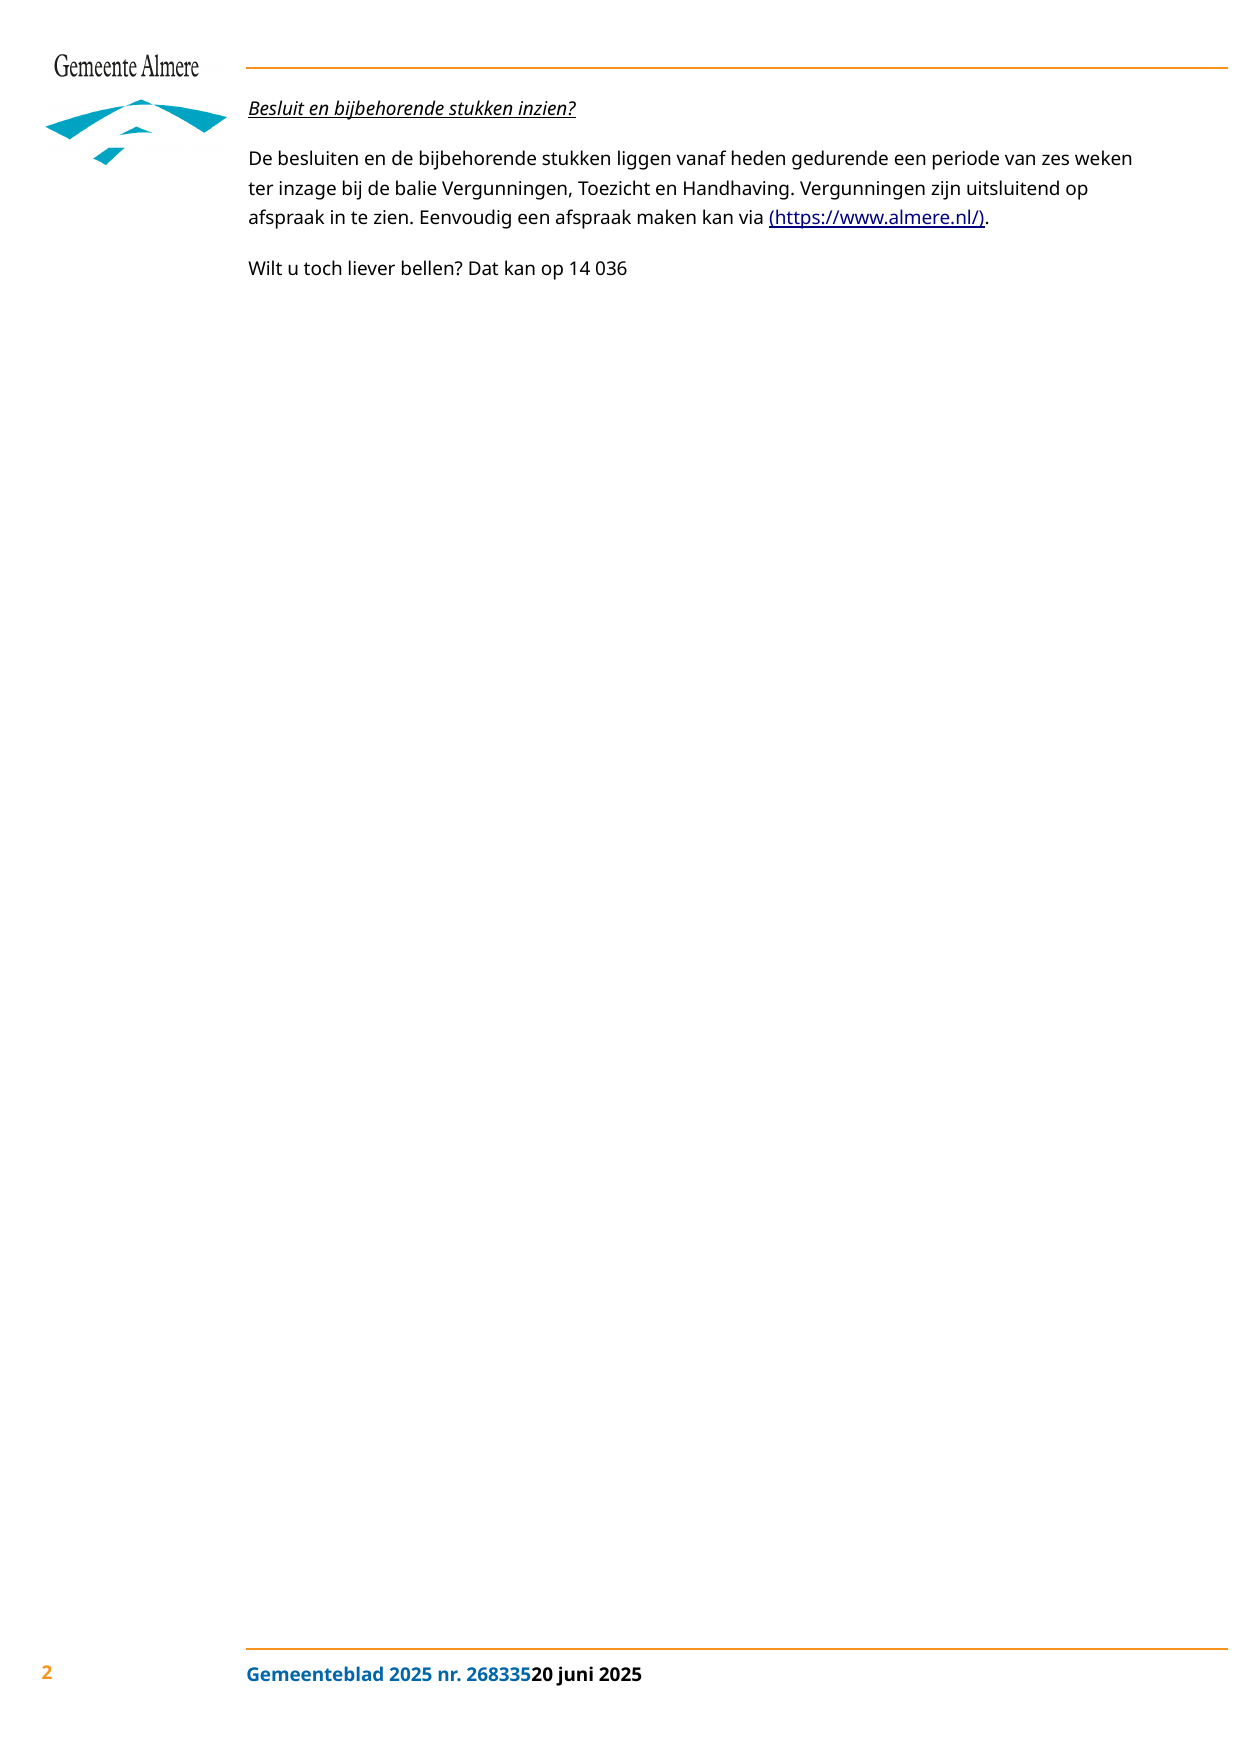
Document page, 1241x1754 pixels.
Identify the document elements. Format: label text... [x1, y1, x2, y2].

text Wilt u toch liever bellen? Dat kan op 14 036 [248, 255, 1152, 281]
picture [41, 47, 231, 172]
text De besluiten en de bijbehorende stukken liggen vanaf heden gedurende een periode van zes weken ter inzage bij de balie Vergunningen, Toezicht en Handhaving. Vergunningen zijn uitsluitend op afspraak in te zien. Eenvoudig een afspraak maken kan via (https://www.almere.nl/). [248, 145, 1152, 230]
text Besluit en bijbehorende stukken inzien? [248, 95, 1152, 121]
